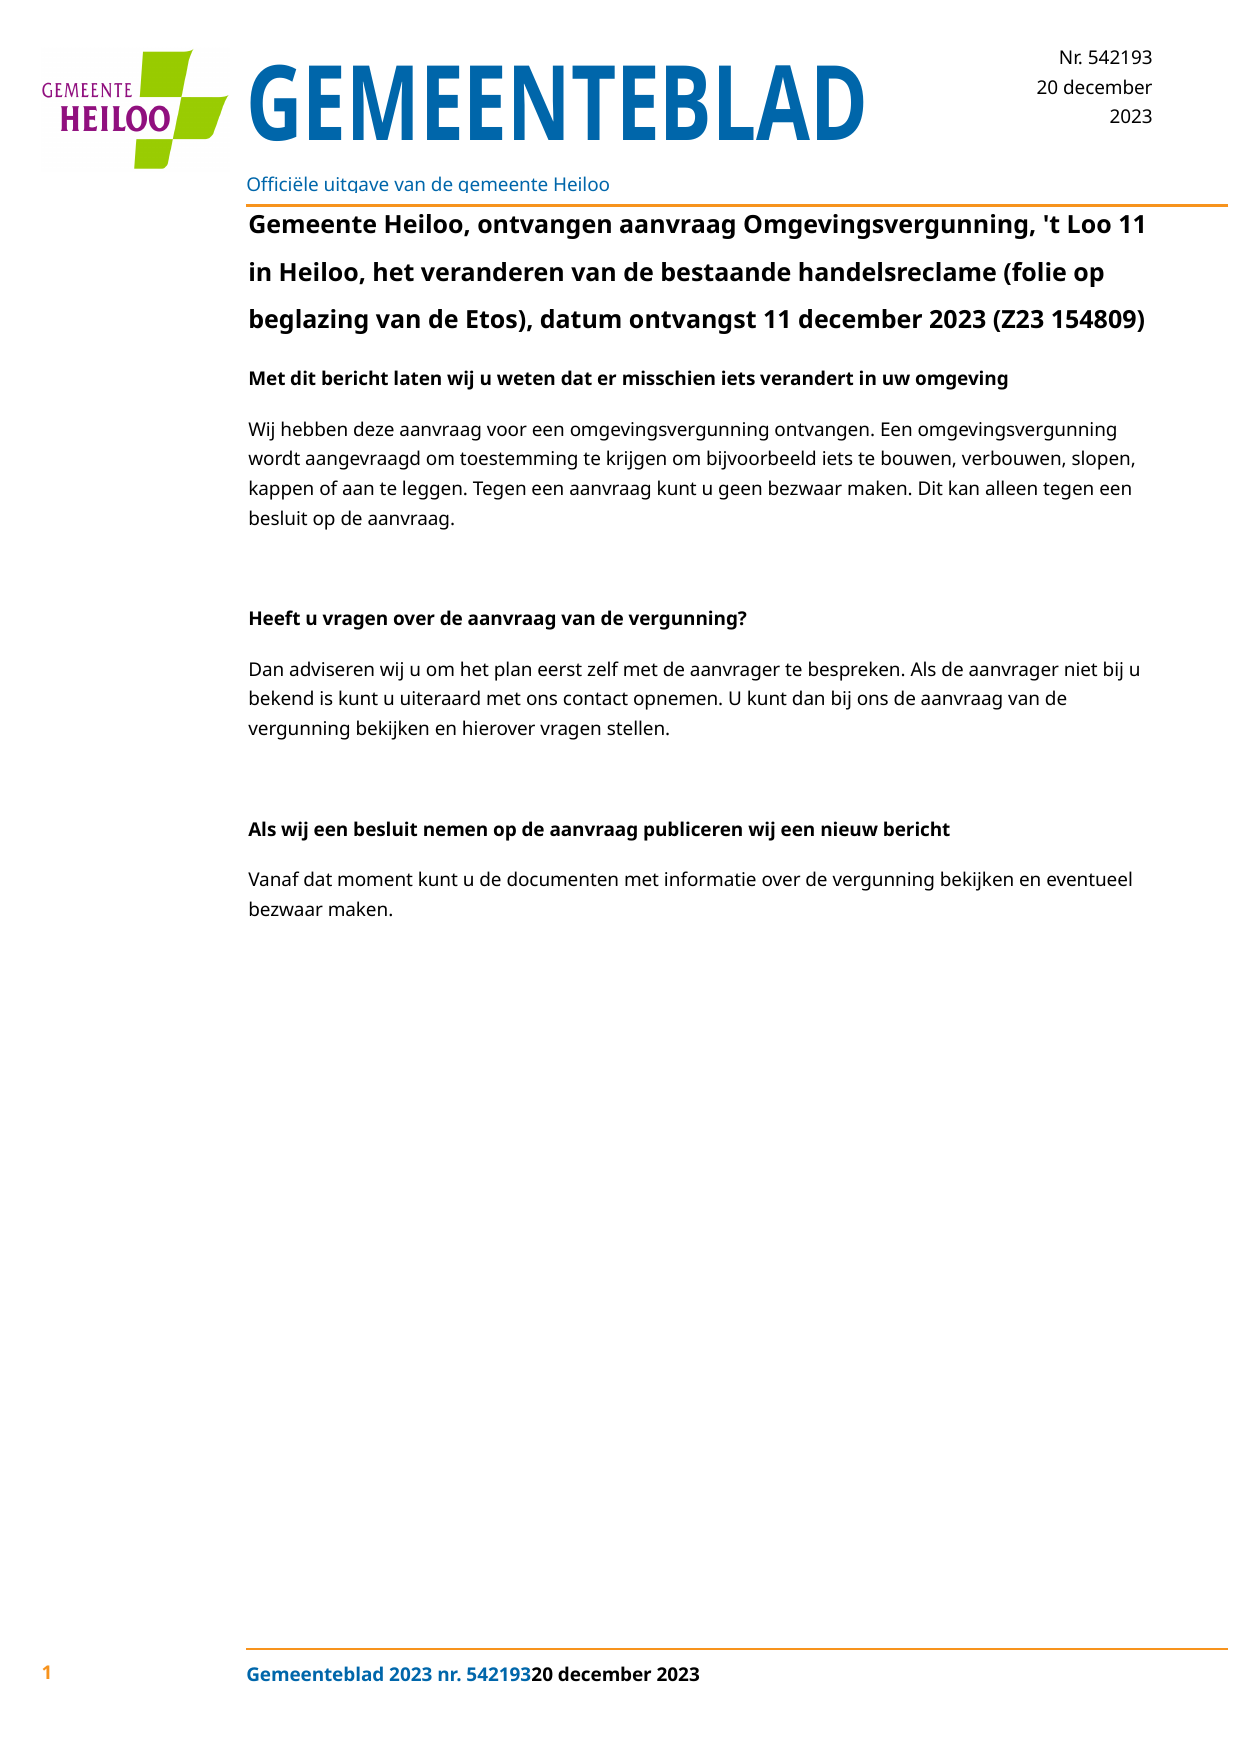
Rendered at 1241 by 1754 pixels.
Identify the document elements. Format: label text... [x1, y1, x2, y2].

text Wij hebben deze aanvraag voor een omgevingsvergunning ontvangen. Een omgevingsvergunning wordt aangevraagd om toestemming te krijgen om bijvoorbeeld iets te bouwen, verbouwen, slopen, kappen of aan te leggen. Tegen een aanvraag kunt u geen bezwaar maken. Dit kan alleen tegen een besluit op de aanvraag. [248, 416, 1152, 530]
text Gemeente Heiloo, ontvangen aanvraag Omgevingsvergunning, 't Loo 11 in Heiloo, het veranderen van de bestaande handelsreclame (folie op beglazing van de Etos), datum ontvangst 11 december 2023 (Z23 154809) [248, 207, 1152, 336]
text Als wij een besluit nemen op de aanvraag publiceren wij een nieuw bericht [248, 816, 1152, 842]
text Heeft u vragen over de aanvraag van de vergunning? [248, 606, 1152, 631]
text Dan adviseren wij u om het plan eerst zelf met de aanvrager te bespreken. Als de aanvrager niet bij u bekend is kunt u uiteraard met ons contact opnemen. U kunt dan bij ons de aanvraag van de vergunning bekijken en hierover vragen stellen. [248, 656, 1152, 741]
text Met dit bericht laten wij u weten dat er misschien iets verandert in uw omgeving [248, 366, 1152, 391]
picture [41, 47, 231, 172]
text Vanaf dat moment kunt u de documenten met informatie over de vergunning bekijken en eventueel bezwaar maken. [248, 866, 1152, 922]
